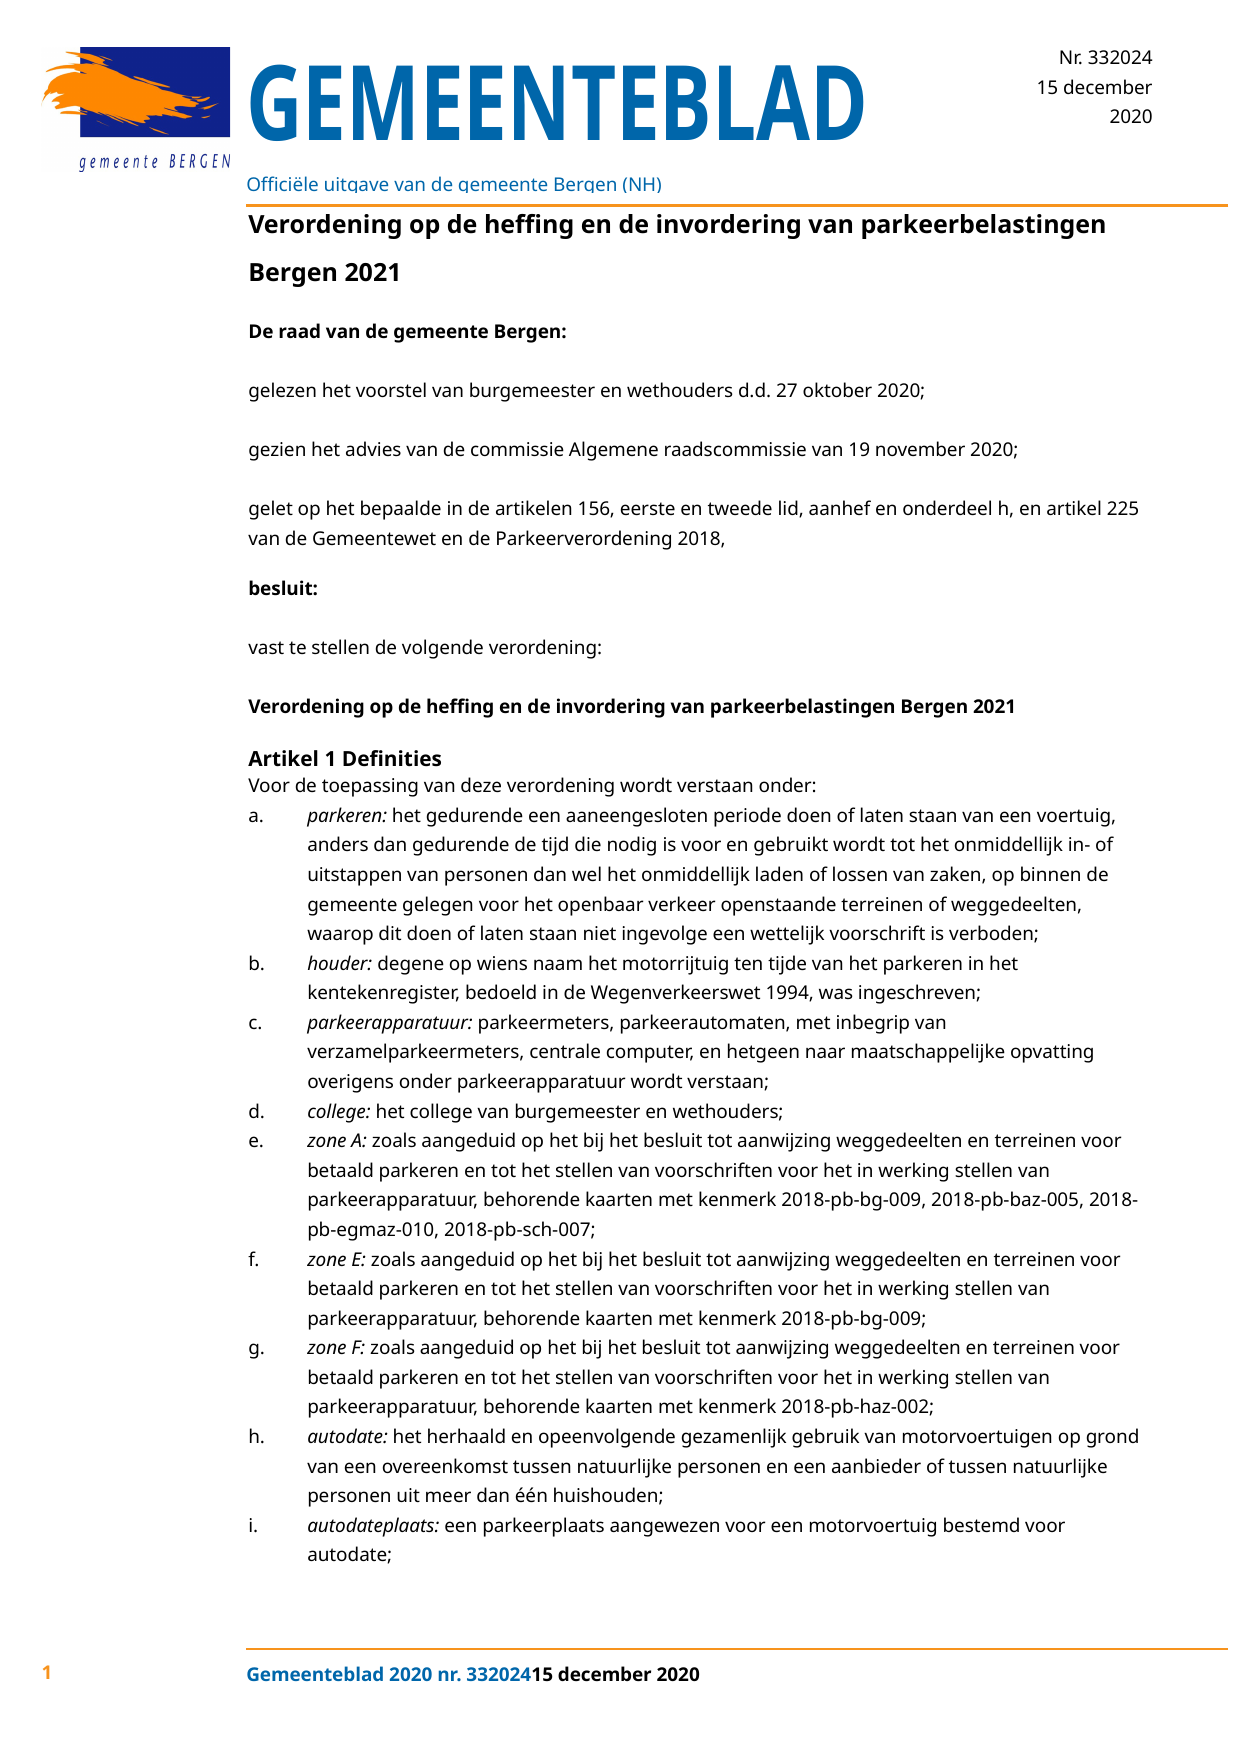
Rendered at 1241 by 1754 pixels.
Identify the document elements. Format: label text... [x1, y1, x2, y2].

text Voor de toepassing van deze verordening wordt verstaan onder: [248, 772, 1152, 798]
text Verordening op de heffing en de invordering van parkeerbelastingen Bergen 2021 [248, 207, 1152, 288]
text besluit: [248, 575, 1152, 601]
text gelezen het voorstel van burgemeester en wethouders d.d. 27 oktober 2020; [248, 377, 1152, 403]
list zone A: zoals aangeduid op het bij het besluit tot aanwijzing weggedeelten en terreinen voor betaald parkeren en tot het stellen van voorschriften voor het in werking stellen van parkeerapparatuur, behorende kaarten met kenmerk 2018-pb-bg-009, 2018-pb-baz-005, 2018-pb-egmaz-010, 2018-pb-sch-007; [248, 1127, 1152, 1242]
list zone E: zoals aangeduid op het bij het besluit tot aanwijzing weggedeelten en terreinen voor betaald parkeren en tot het stellen van voorschriften voor het in werking stellen van parkeerapparatuur, behorende kaarten met kenmerk 2018-pb-bg-009; [248, 1246, 1152, 1331]
list college: het college van burgemeester en wethouders; [248, 1098, 1152, 1124]
text vast te stellen de volgende verordening: [248, 634, 1152, 660]
list zone F: zoals aangeduid op het bij het besluit tot aanwijzing weggedeelten en terreinen voor betaald parkeren en tot het stellen van voorschriften voor het in werking stellen van parkeerapparatuur, behorende kaarten met kenmerk 2018-pb-haz-002; [248, 1334, 1152, 1419]
text De raad van de gemeente Bergen: [248, 318, 1152, 344]
list autodateplaats: een parkeerplaats aangewezen voor een motorvoertuig bestemd voor autodate; [248, 1512, 1152, 1567]
text Artikel 1 Definities [248, 744, 1152, 772]
list parkeren: het gedurende een aaneengesloten periode doen of laten staan van een voertuig, anders dan gedurende de tijd die nodig is voor en gebruikt wordt tot het onmiddellijk in- of uitstappen van personen dan wel het onmiddellijk laden of lossen van zaken, op binnen de gemeente gelegen voor het openbaar verkeer openstaande terreinen of weggedeelten, waarop dit doen of laten staan niet ingevolge een wettelijk voorschrift is verboden; [248, 802, 1152, 946]
text gelet op het bepaalde in de artikelen 156, eerste en tweede lid, aanhef en onderdeel h, en artikel 225 van de Gemeentewet en de Parkeerverordening 2018, [248, 495, 1152, 551]
picture [41, 47, 231, 172]
list autodate: het herhaald en opeenvolgende gezamenlijk gebruik van motorvoertuigen op grond van een overeenkomst tussen natuurlijke personen en een aanbieder of tussen natuurlijke personen uit meer dan één huishouden; [248, 1423, 1152, 1508]
list parkeerapparatuur: parkeermeters, parkeerautomaten, met inbegrip van verzamelparkeermeters, centrale computer, en hetgeen naar maatschappelijke opvatting overigens onder parkeerapparatuur wordt verstaan; [248, 1009, 1152, 1094]
list houder: degene op wiens naam het motorrijtuig ten tijde van het parkeren in het kentekenregister, bedoeld in de Wegenverkeerswet 1994, was ingeschreven; [248, 950, 1152, 1005]
text gezien het advies van de commissie Algemene raadscommissie van 19 november 2020; [248, 436, 1152, 462]
text Verordening op de heffing en de invordering van parkeerbelastingen Bergen 2021 [248, 694, 1152, 719]
